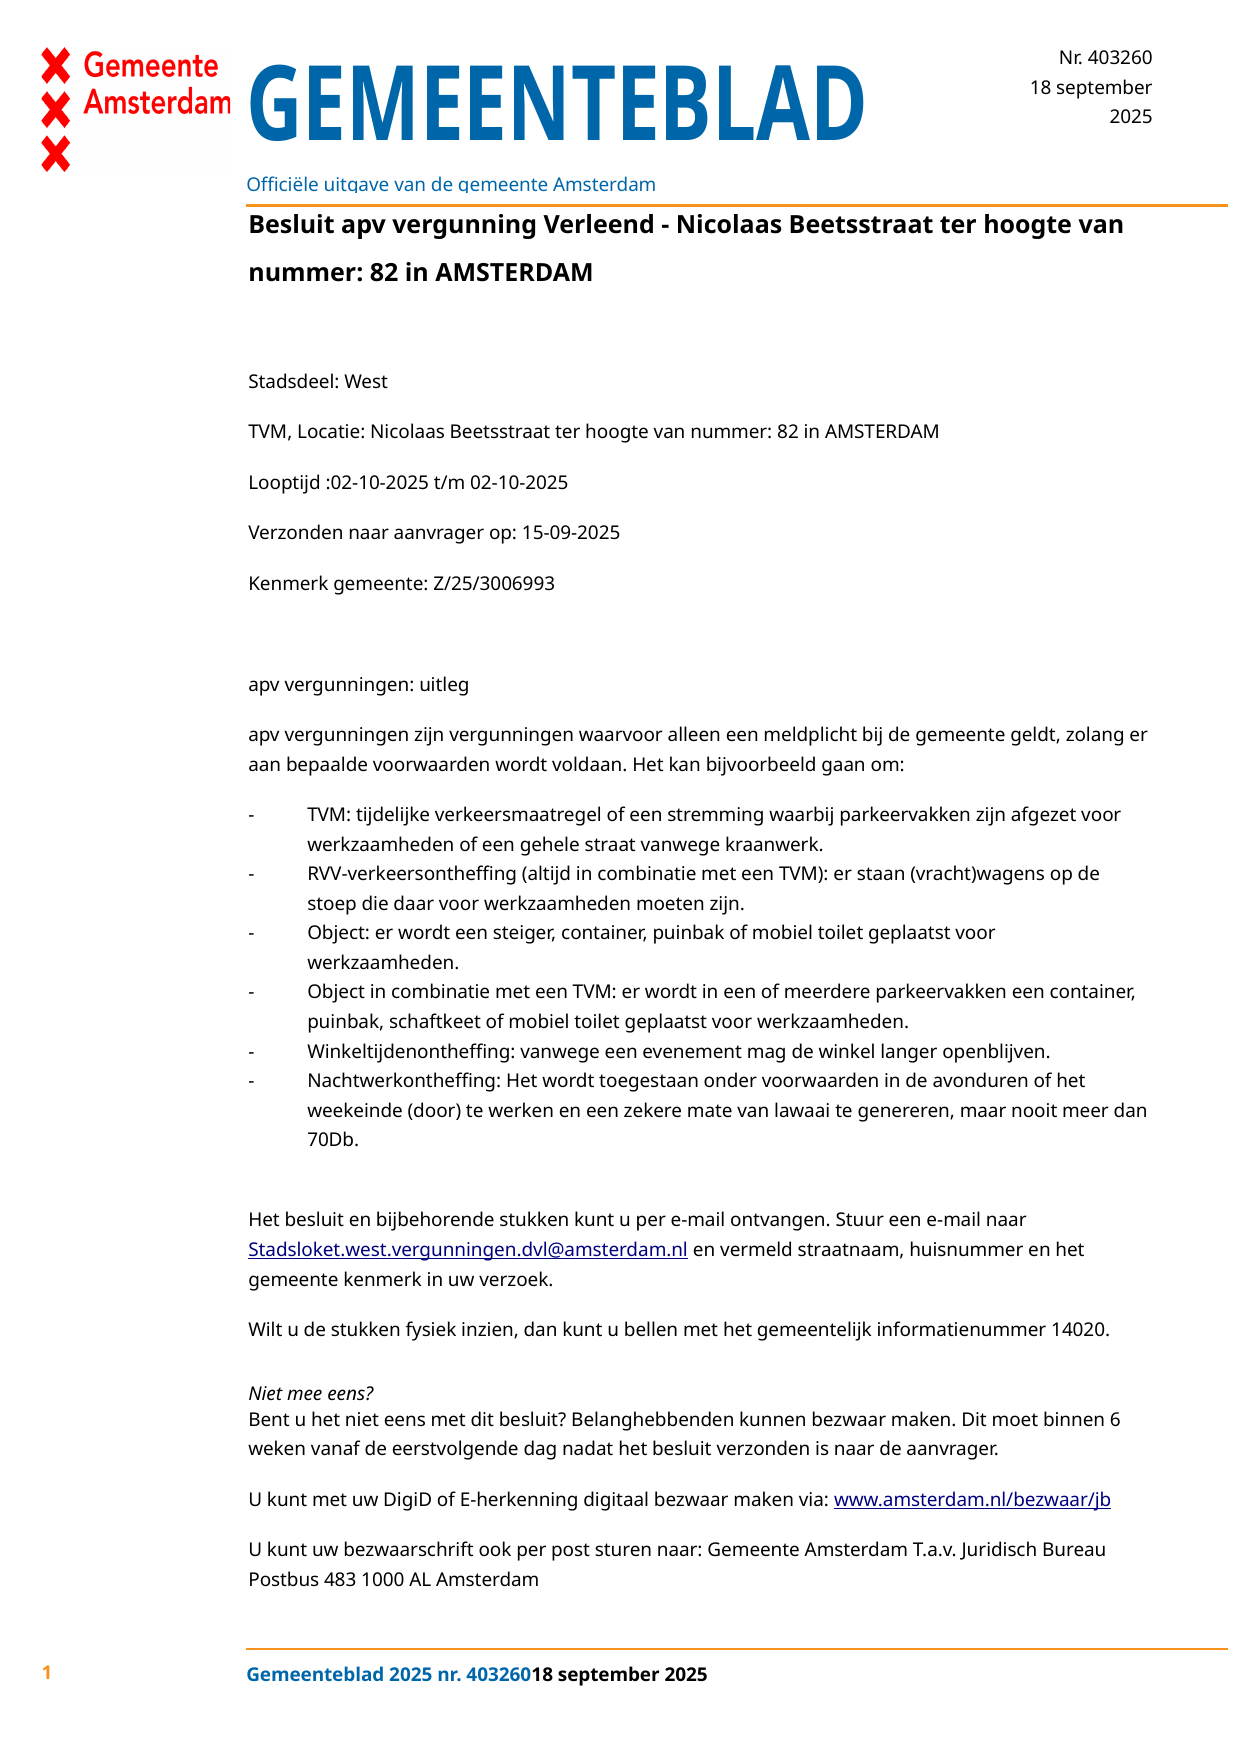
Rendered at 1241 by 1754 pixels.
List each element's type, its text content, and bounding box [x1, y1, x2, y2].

list Winkeltijdenontheffing: vanwege een evenement mag de winkel langer openblijven. [248, 1038, 1152, 1064]
text Wilt u de stukken fysiek inzien, dan kunt u bellen met het gemeentelijk informatienummer 14020. [248, 1316, 1152, 1342]
text Bent u het niet eens met dit besluit? Belanghebbenden kunnen bezwaar maken. Dit moet binnen 6 weken vanaf de eerstvolgende dag nadat het besluit verzonden is naar de aanvrager. [248, 1406, 1152, 1461]
text TVM, Locatie: Nicolaas Beetsstraat ter hoogte van nummer: 82 in AMSTERDAM [248, 419, 1152, 444]
picture [41, 47, 231, 172]
text Verzonden naar aanvrager op: 15-09-2025 [248, 519, 1152, 545]
text U kunt met uw DigiD of E-herkenning digitaal bezwaar maken via: www.amsterdam.nl/bezwaar/jb [248, 1486, 1152, 1512]
text Kenmerk gemeente: Z/25/3006993 [248, 570, 1152, 596]
text Stadsdeel: West [248, 368, 1152, 394]
list RVV-verkeersontheffing (altijd in combinatie met een TVM): er staan (vracht)wagens op de stoep die daar voor werkzaamheden moeten zijn. [248, 860, 1152, 916]
text apv vergunningen zijn vergunningen waarvoor alleen een meldplicht bij de gemeente geldt, zolang er aan bepaalde voorwaarden wordt voldaan. Het kan bijvoorbeeld gaan om: [248, 721, 1152, 777]
text Looptijd :02-10-2025 t/m 02-10-2025 [248, 469, 1152, 495]
list Object: er wordt een steiger, container, puinbak of mobiel toilet geplaatst voor werkzaamheden. [248, 919, 1152, 975]
text U kunt uw bezwaarschrift ook per post sturen naar: Gemeente Amsterdam T.a.v. Juridisch Bureau Postbus 483 1000 AL Amsterdam [248, 1536, 1152, 1592]
text apv vergunningen: uitleg [248, 671, 1152, 697]
list Nachtwerkontheffing: Het wordt toegestaan onder voorwaarden in de avonduren of het weekeinde (door) te werken en een zekere mate van lawaai te genereren, maar nooit meer dan 70Db. [248, 1067, 1152, 1152]
text Besluit apv vergunning Verleend - Nicolaas Beetsstraat ter hoogte van nummer: 82 in AMSTERDAM [248, 207, 1152, 288]
list TVM: tijdelijke verkeersmaatregel of een stremming waarbij parkeervakken zijn afgezet voor werkzaamheden of een gehele straat vanwege kraanwerk. [248, 801, 1152, 857]
text Niet mee eens? [248, 1380, 1152, 1406]
list Object in combinatie met een TVM: er wordt in een of meerdere parkeervakken een container, puinbak, schaftkeet of mobiel toilet geplaatst voor werkzaamheden. [248, 979, 1152, 1034]
text Het besluit en bijbehorende stukken kunt u per e-mail ontvangen. Stuur een e-mail naar Stadsloket.west.vergunningen.dvl@amsterdam.nl en vermeld straatnaam, huisnummer en het gemeente kenmerk in uw verzoek. [248, 1207, 1152, 1292]
